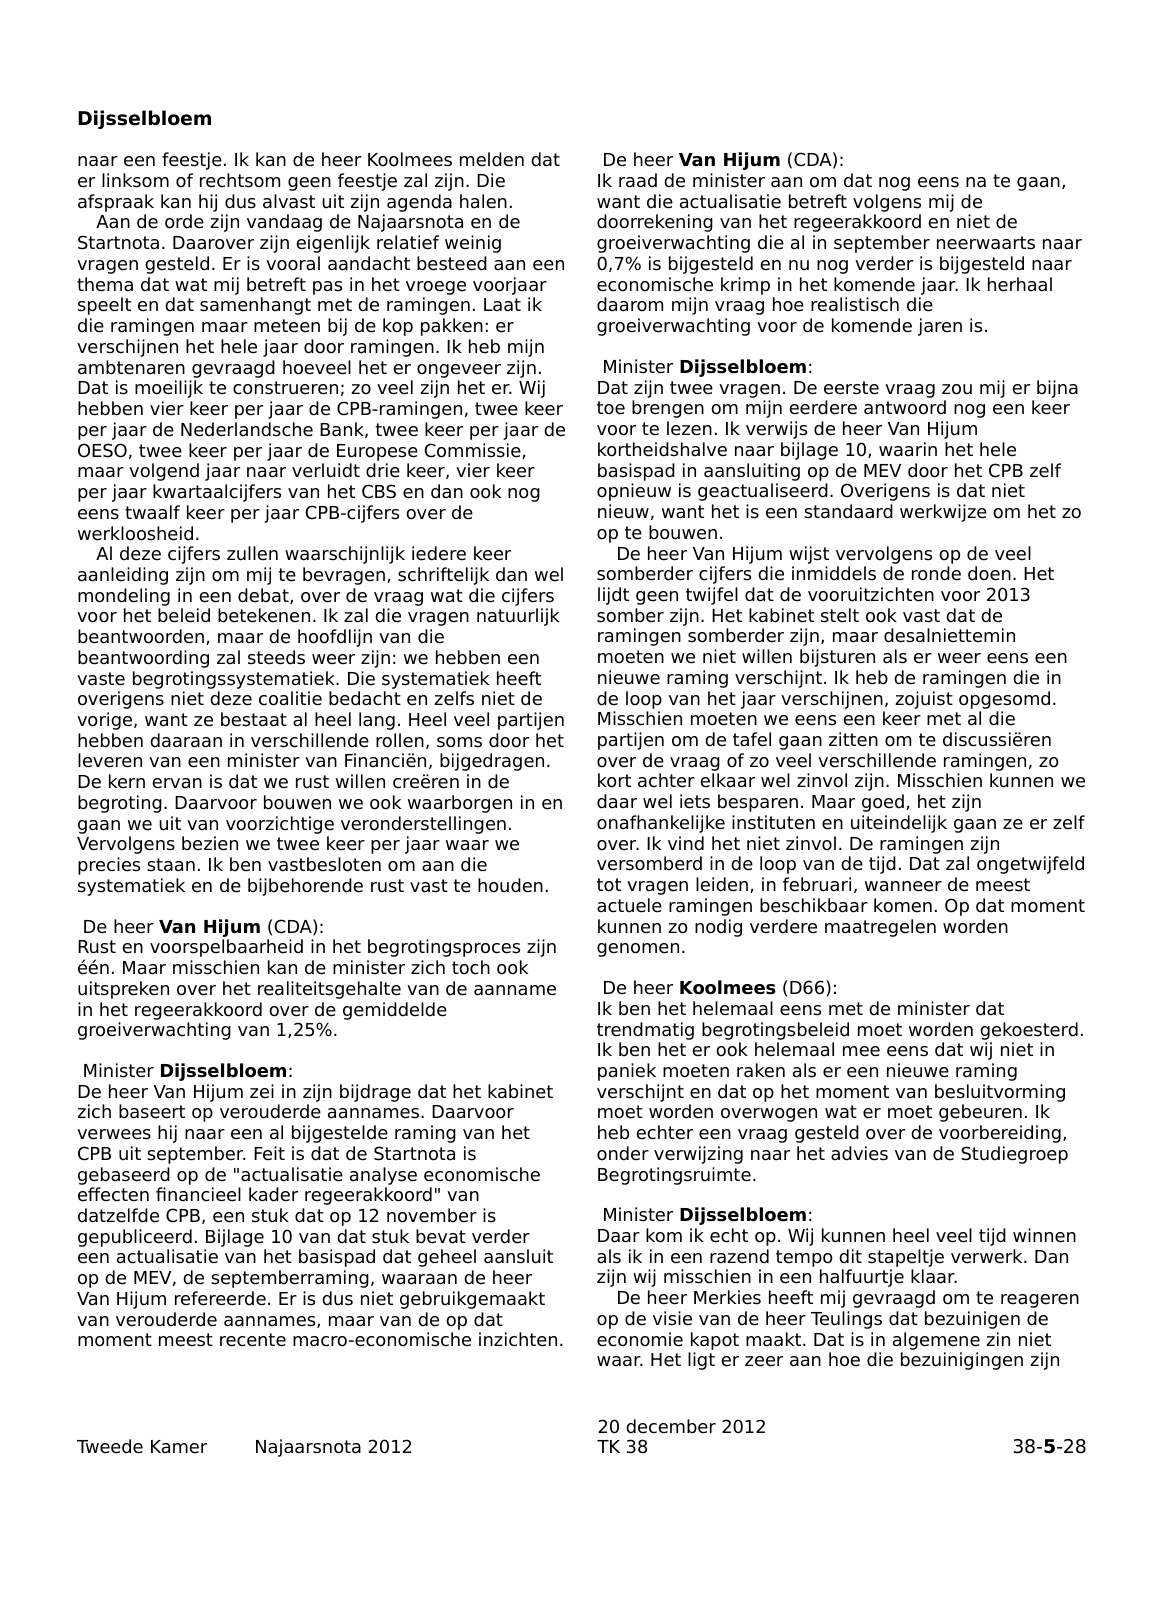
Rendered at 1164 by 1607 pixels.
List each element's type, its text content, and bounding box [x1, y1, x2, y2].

text Daar kom ik echt op. Wij kunnen heel veel tijd winnen als ik in een razend tempo dit stapeltje verwerk. Dan zijn wij misschien in een halfuurtje klaar. [596, 1226, 1087, 1288]
text Dat zijn twee vragen. De eerste vraag zou mij er bijna toe brengen om mijn eerdere antwoord nog een keer voor te lezen. Ik verwijs de heer Van Hijum kortheidshalve naar bijlage 10, waarin het hele basispad in aansluiting op de MEV door het CPB zelf opnieuw is geactualiseerd. Overigens is dat niet nieuw, want het is een standaard werkwijze om het zo op te bouwen. [596, 377, 1087, 543]
text Minister Dijsselbloem: [77, 1061, 567, 1082]
text Aan de orde zijn vandaag de Najaarsnota en de Startnota. Daarover zijn eigenlijk relatief weinig vragen gesteld. Er is vooral aandacht besteed aan een thema dat wat mij betreft pas in het vroege voorjaar speelt en dat samenhangt met de ramingen. Laat ik die ramingen maar meteen bij de kop pakken: er verschijnen het hele jaar door ramingen. Ik heb mijn ambtenaren gevraagd hoeveel het er ongeveer zijn. Dat is moeilijk te construeren; zo veel zijn het er. Wij hebben vier keer per jaar de CPB-ramingen, twee keer per jaar de Nederlandsche Bank, twee keer per jaar de OESO, twee keer per jaar de Europese Commissie, maar volgend jaar naar verluidt drie keer, vier keer per jaar kwartaalcijfers van het CBS en dan ook nog eens twaalf keer per jaar CPB-cijfers over de werkloosheid. [77, 212, 567, 544]
text naar een feestje. Ik kan de heer Koolmees melden dat er linksom of rechtsom geen feestje zal zijn. Die afspraak kan hij dus alvast uit zijn agenda halen. [77, 150, 567, 212]
text Minister Dijsselbloem: [596, 1205, 1087, 1226]
text De heer Van Hijum wijst vervolgens op de veel somberder cijfers die inmiddels de ronde doen. Het lijdt geen twijfel dat de vooruitzichten voor 2013 somber zijn. Het kabinet stelt ook vast dat de ramingen somberder zijn, maar desalniettemin moeten we niet willen bijsturen als er weer eens een nieuwe raming verschijnt. Ik heb de ramingen die in de loop van het jaar verschijnen, zojuist opgesomd. Misschien moeten we eens een keer met al die partijen om de tafel gaan zitten om te discussiëren over de vraag of zo veel verschillende ramingen, zo kort achter elkaar wel zinvol zijn. Misschien kunnen we daar wel iets besparen. Maar goed, het zijn onafhankelijke instituten en uiteindelijk gaan ze er zelf over. Ik vind het niet zinvol. De ramingen zijn versomberd in de loop van de tijd. Dat zal ongetwijfeld tot vragen leiden, in februari, wanneer de meest actuele ramingen beschikbaar komen. Op dat moment kunnen zo nodig verdere maatregelen worden genomen. [596, 543, 1087, 958]
text Ik raad de minister aan om dat nog eens na te gaan, want die actualisatie betreft volgens mij de doorrekening van het regeerakkoord en niet de groeiverwachting die al in september neerwaarts naar 0,7% is bijgesteld en nu nog verder is bijgesteld naar economische krimp in het komende jaar. Ik herhaal daarom mijn vraag hoe realistisch die groeiverwachting voor de komende jaren is. [596, 171, 1087, 337]
text Minister Dijsselbloem: [596, 357, 1087, 377]
text De heer Van Hijum (CDA): [77, 916, 567, 937]
text Ik ben het helemaal eens met de minister dat trendmatig begrotingsbeleid moet worden gekoesterd. Ik ben het er ook helemaal mee eens dat wij niet in paniek moeten raken als er een nieuwe raming verschijnt en dat op het moment van besluitvorming moet worden overwogen wat er moet gebeuren. Ik heb echter een vraag gesteld over de voorbereiding, onder verwijzing naar het advies van de Studiegroep Begrotingsruimte. [596, 999, 1087, 1185]
text De heer Merkies heeft mij gevraagd om te reageren op de visie van de heer Teulings dat bezuinigen de economie kapot maakt. Dat is in algemene zin niet waar. Het ligt er zeer aan hoe die bezuinigingen zijn [596, 1288, 1087, 1371]
text De heer Van Hijum (CDA): [596, 150, 1087, 171]
text De heer Koolmees (D66): [596, 978, 1087, 999]
text Rust en voorspelbaarheid in het begrotingsproces zijn één. Maar misschien kan de minister zich toch ook uitspreken over het realiteitsgehalte van de aanname in het regeerakkoord over de gemiddelde groeiverwachting van 1,25%. [77, 937, 567, 1041]
text De heer Van Hijum zei in zijn bijdrage dat het kabinet zich baseert op verouderde aannames. Daarvoor verwees hij naar een al bijgestelde raming van het CPB uit september. Feit is dat de Startnota is gebaseerd op de "actualisatie analyse economische effecten financieel kader regeerakkoord" van datzelfde CPB, een stuk dat op 12 november is gepubliceerd. Bijlage 10 van dat stuk bevat verder een actualisatie van het basispad dat geheel aansluit op de MEV, de septemberraming, waaraan de heer Van Hijum refereerde. Er is dus niet gebruikgemaakt van verouderde aannames, maar van de op dat moment meest recente macro-economische inzichten. [77, 1082, 567, 1351]
text Al deze cijfers zullen waarschijnlijk iedere keer aanleiding zijn om mij te bevragen, schriftelijk dan wel mondeling in een debat, over de vraag wat die cijfers voor het beleid betekenen. Ik zal die vragen natuurlijk beantwoorden, maar de hoofdlijn van die beantwoording zal steeds weer zijn: we hebben een vaste begrotingssystematiek. Die systematiek heeft overigens niet deze coalitie bedacht en zelfs niet de vorige, want ze bestaat al heel lang. Heel veel partijen hebben daaraan in verschillende rollen, soms door het leveren van een minister van Financiën, bijgedragen. De kern ervan is dat we rust willen creëren in de begroting. Daarvoor bouwen we ook waarborgen in en gaan we uit van voorzichtige veronderstellingen. Vervolgens bezien we twee keer per jaar waar we precies staan. Ik ben vastbesloten om aan die systematiek en de bijbehorende rust vast te houden. [77, 544, 567, 896]
